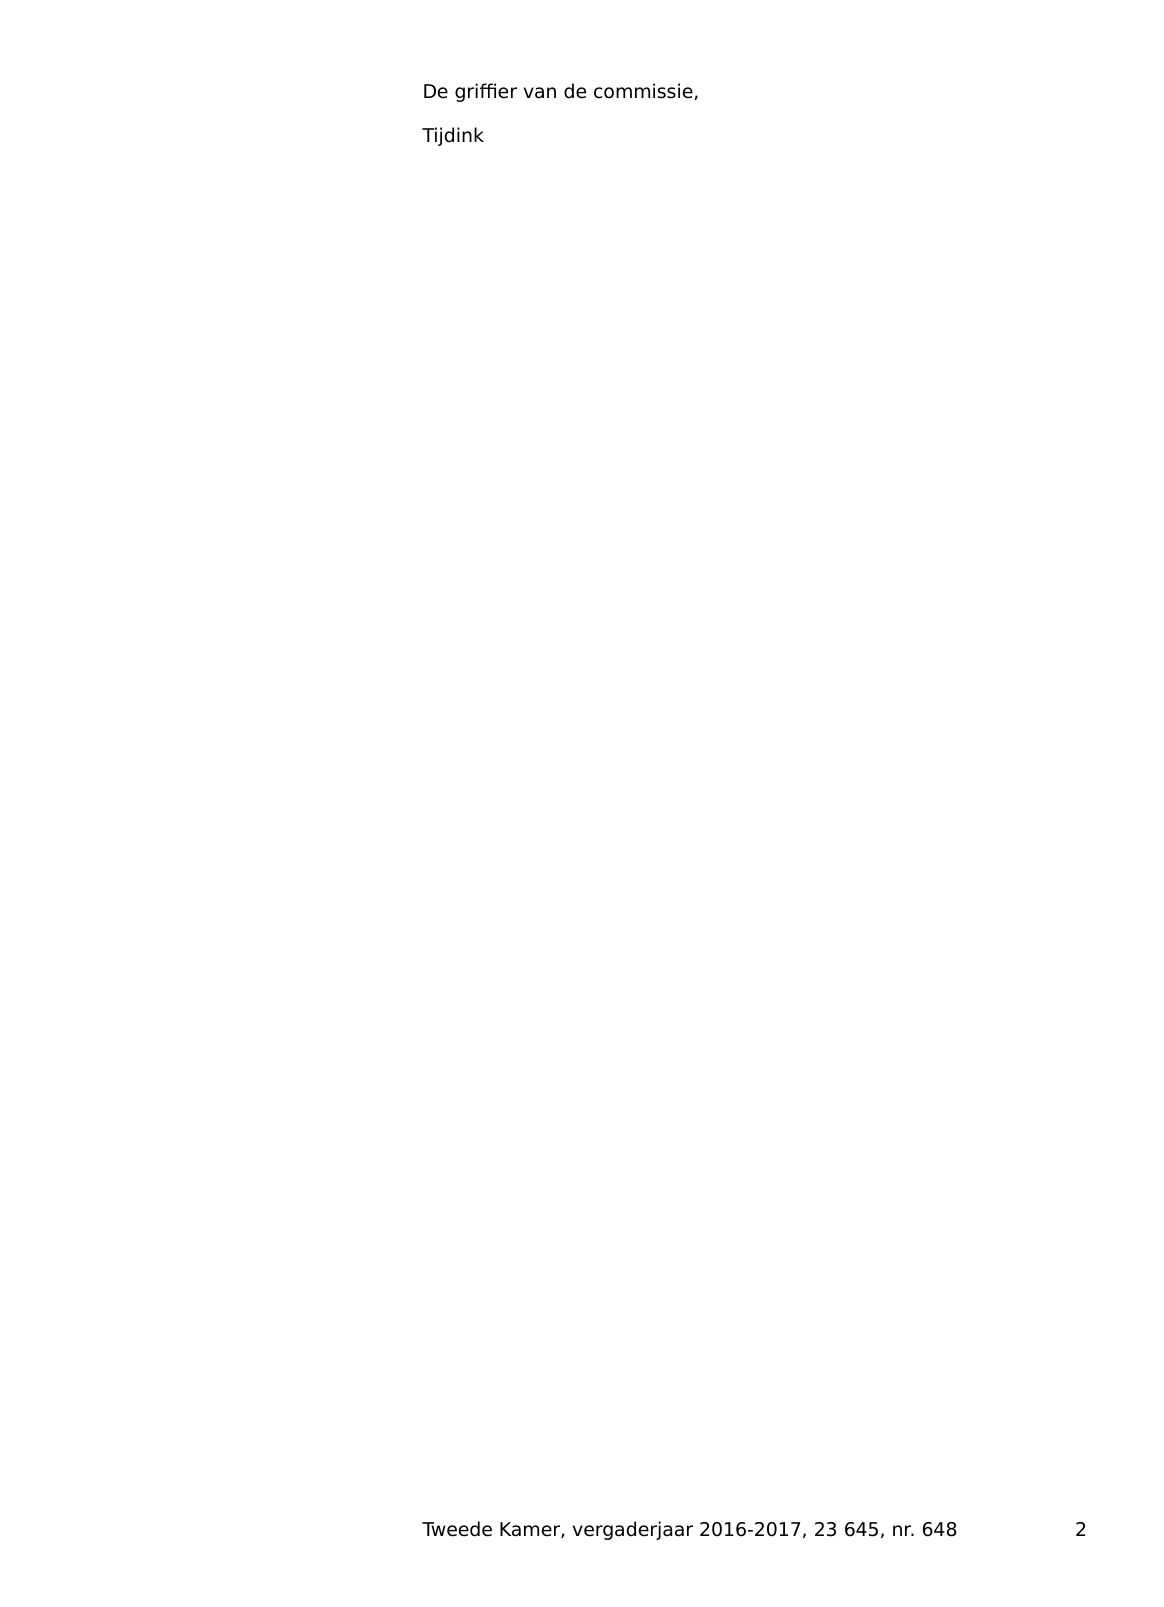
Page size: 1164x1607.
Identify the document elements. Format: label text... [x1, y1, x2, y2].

text De griffier van de commissie, Tijdink [422, 59, 1087, 147]
